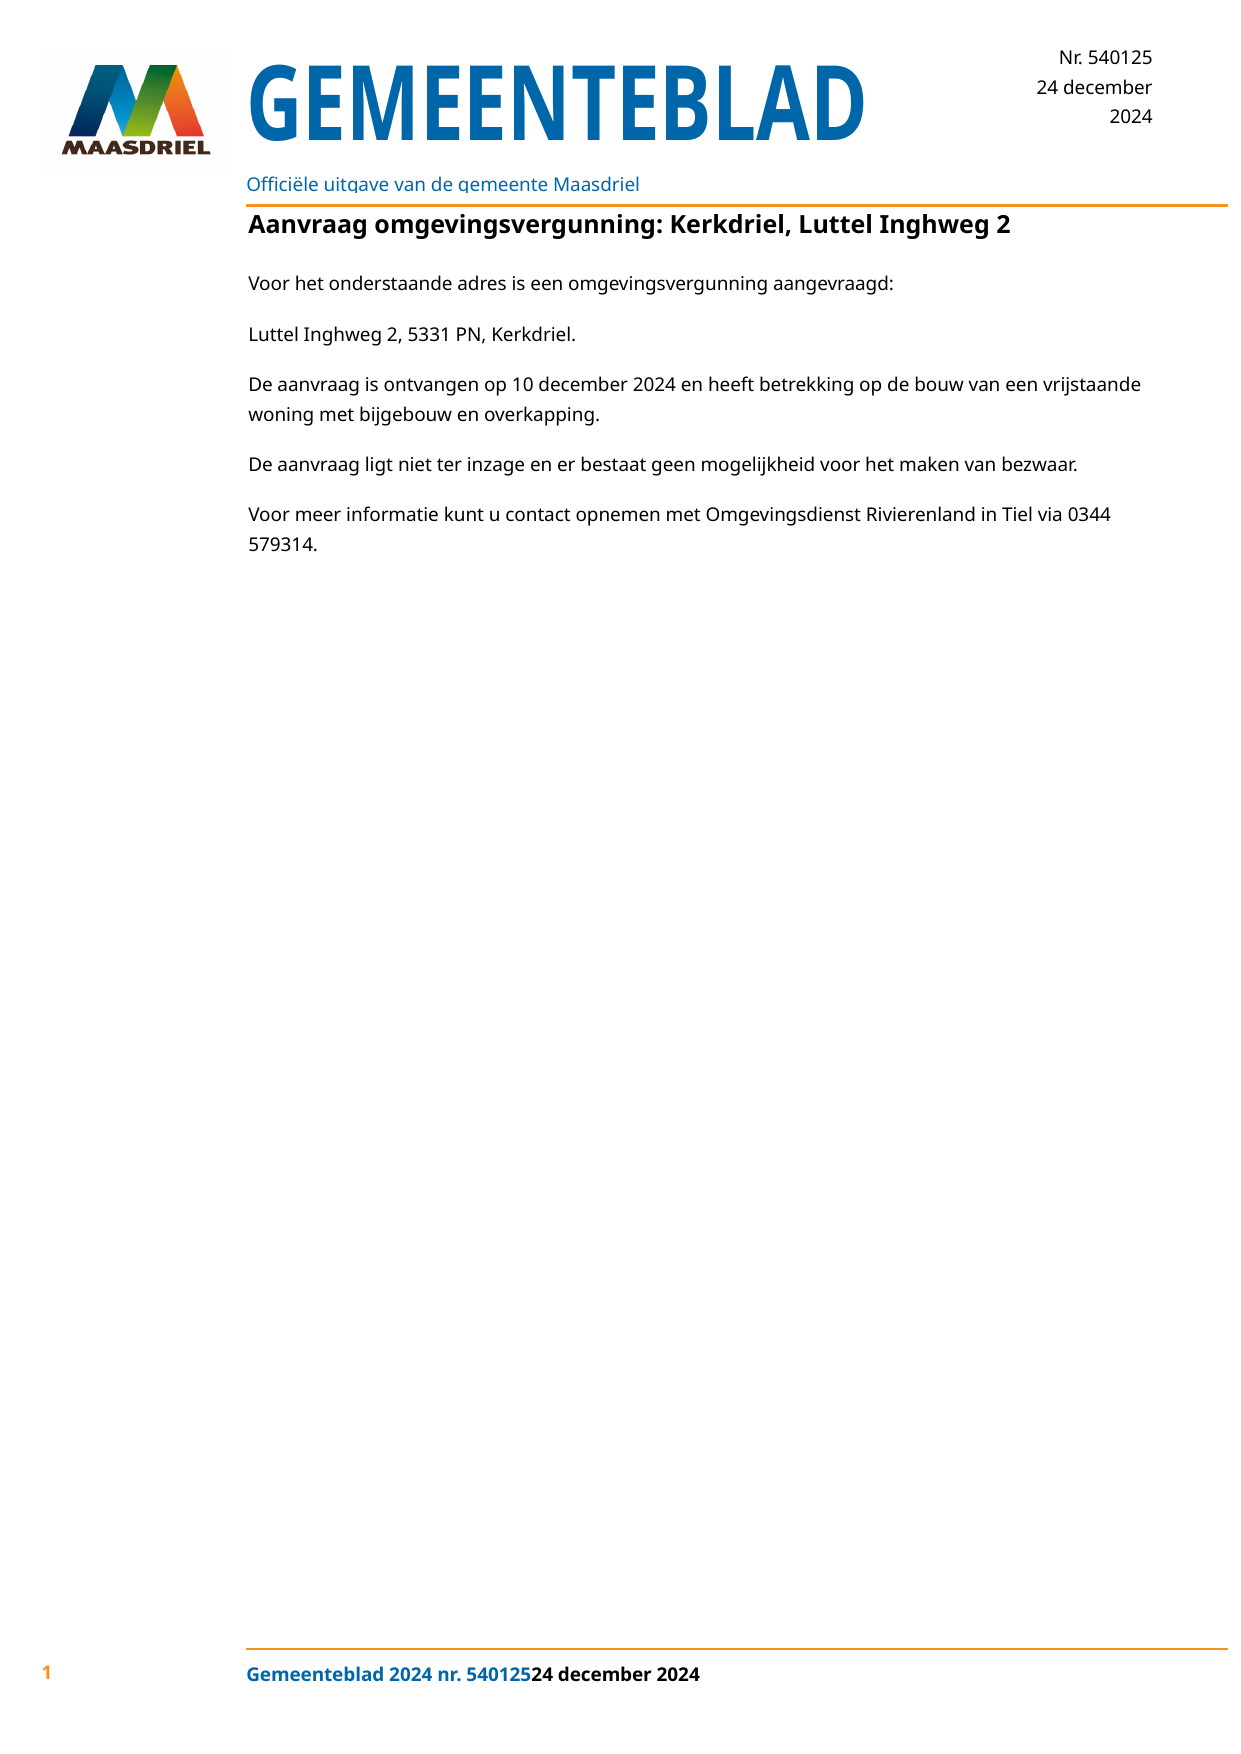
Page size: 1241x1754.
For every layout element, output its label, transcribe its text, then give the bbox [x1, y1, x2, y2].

text De aanvraag ligt niet ter inzage en er bestaat geen mogelijkheid voor het maken van bezwaar. [248, 451, 1152, 477]
text Aanvraag omgevingsvergunning: Kerkdriel, Luttel Inghweg 2 [248, 207, 1152, 241]
text De aanvraag is ontvangen op 10 december 2024 en heeft betrekking op de bouw van een vrijstaande woning met bijgebouw en overkapping. [248, 371, 1152, 426]
text Voor meer informatie kunt u contact opnemen met Omgevingsdienst Rivierenland in Tiel via 0344 579314. [248, 502, 1152, 557]
text Voor het onderstaande adres is een omgevingsvergunning aangevraagd: [248, 270, 1152, 296]
text Luttel Inghweg 2, 5331 PN, Kerkdriel. [248, 321, 1152, 346]
picture [41, 47, 231, 172]
